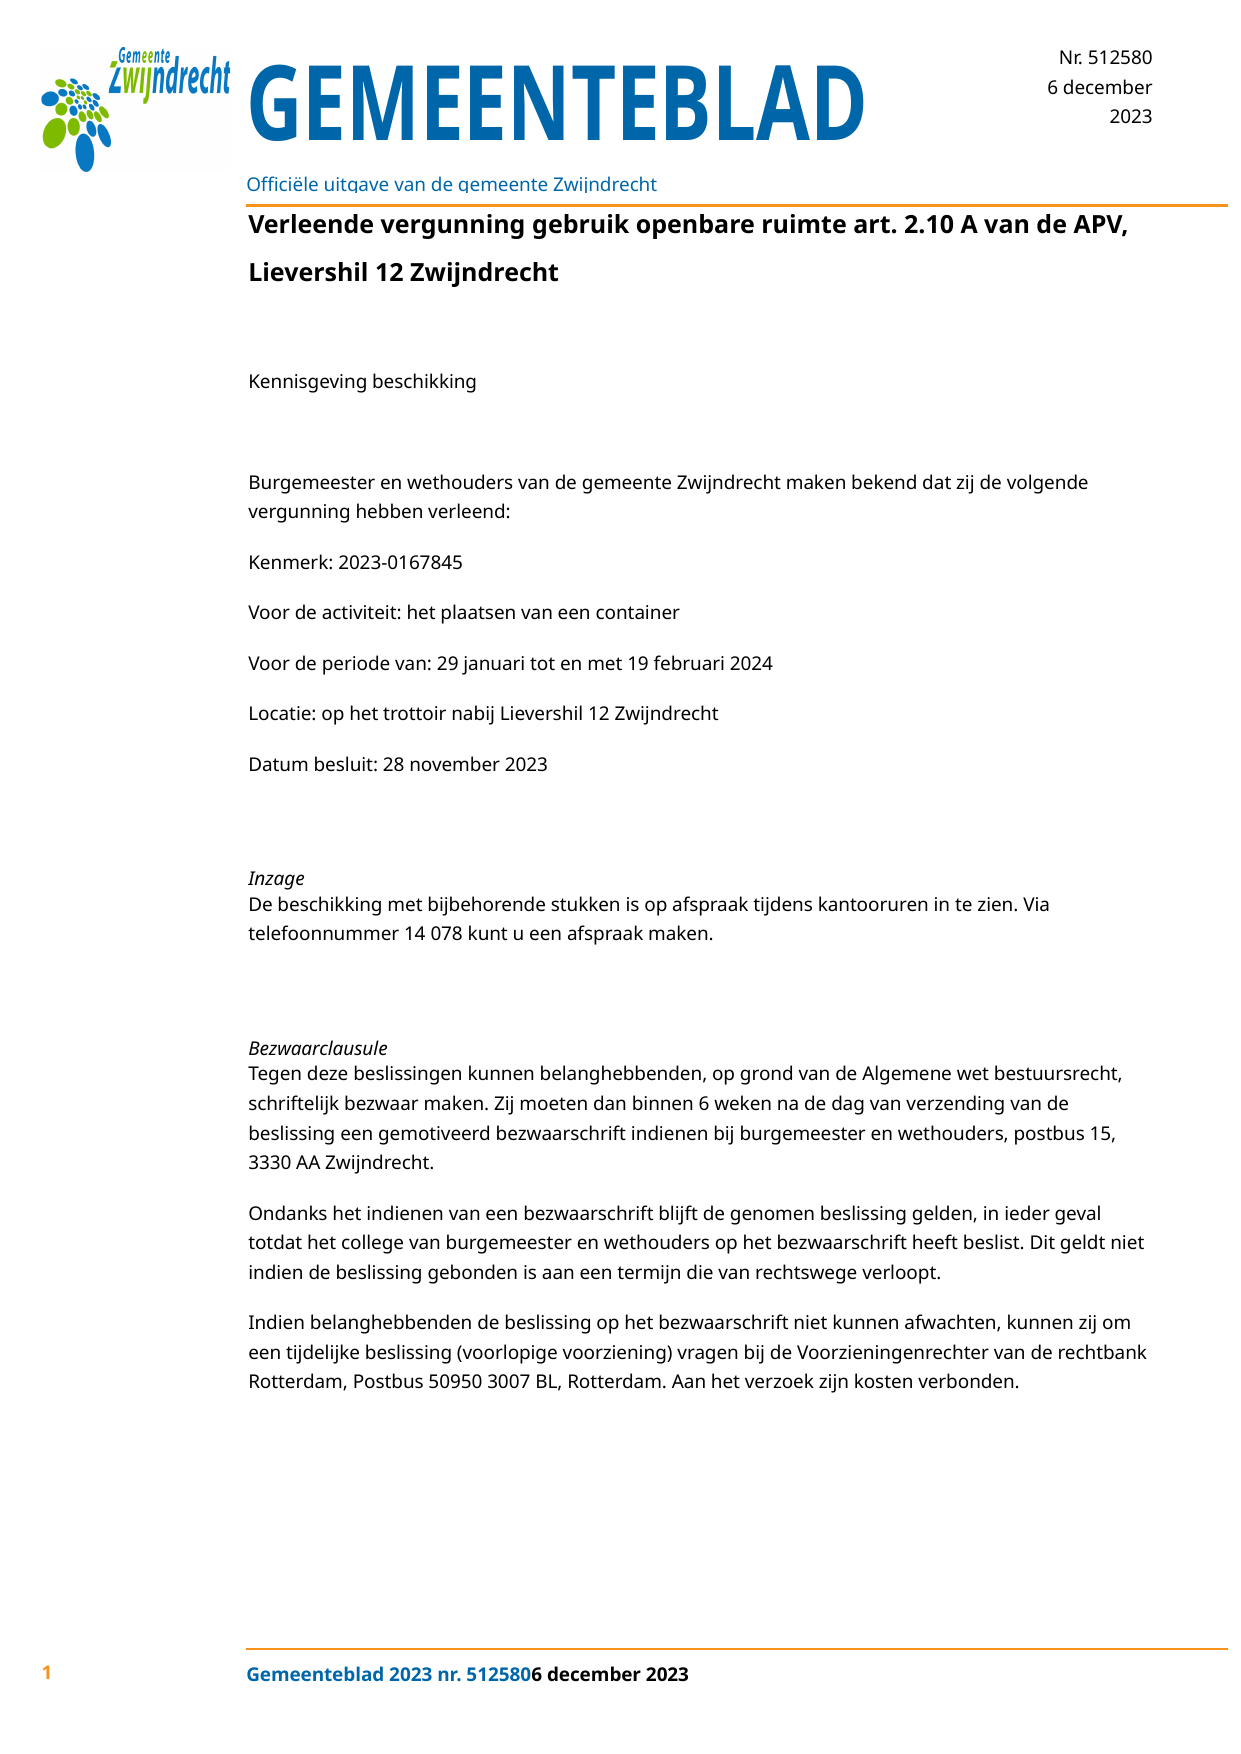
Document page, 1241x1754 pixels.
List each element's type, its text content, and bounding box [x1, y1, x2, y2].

text Kennisgeving beschikking [248, 368, 1152, 394]
text Indien belanghebbenden de beslissing op het bezwaarschrift niet kunnen afwachten, kunnen zij om een tijdelijke beslissing (voorlopige voorziening) vragen bij de Voorzieningenrechter van de rechtbank Rotterdam, Postbus 50950 3007 BL, Rotterdam. Aan het verzoek zijn kosten verbonden. [248, 1309, 1152, 1394]
text Tegen deze beslissingen kunnen belanghebbenden, op grond van de Algemene wet bestuursrecht, schriftelijk bezwaar maken. Zij moeten dan binnen 6 weken na de dag van verzending van de beslissing een gemotiveerd bezwaarschrift indienen bij burgemeester en wethouders, postbus 15, 3330 AA Zwijndrecht. [248, 1061, 1152, 1175]
text Locatie: op het trottoir nabij Lievershil 12 Zwijndrecht [248, 700, 1152, 726]
text Verleende vergunning gebruik openbare ruimte art. 2.10 A van de APV, Lievershil 12 Zwijndrecht [248, 207, 1152, 288]
text Voor de periode van: 29 januari tot en met 19 februari 2024 [248, 650, 1152, 676]
text Kenmerk: 2023-0167845 [248, 549, 1152, 575]
text Ondanks het indienen van een bezwaarschrift blijft de genomen beslissing gelden, in ieder geval totdat het college van burgemeester en wethouders op het bezwaarschrift heeft beslist. Dit geldt niet indien de beslissing gebonden is aan een termijn die van rechtswege verloopt. [248, 1200, 1152, 1285]
text De beschikking met bijbehorende stukken is op afspraak tijdens kantooruren in te zien. Via telefoonnummer 14 078 kunt u een afspraak maken. [248, 891, 1152, 946]
text Bezwaarclausule [248, 1035, 1152, 1061]
text Datum besluit: 28 november 2023 [248, 751, 1152, 777]
picture [41, 47, 231, 172]
text Voor de activiteit: het plaatsen van een container [248, 599, 1152, 625]
text Burgemeester en wethouders van de gemeente Zwijndrecht maken bekend dat zij de volgende vergunning hebben verleend: [248, 469, 1152, 524]
text Inzage [248, 865, 1152, 891]
